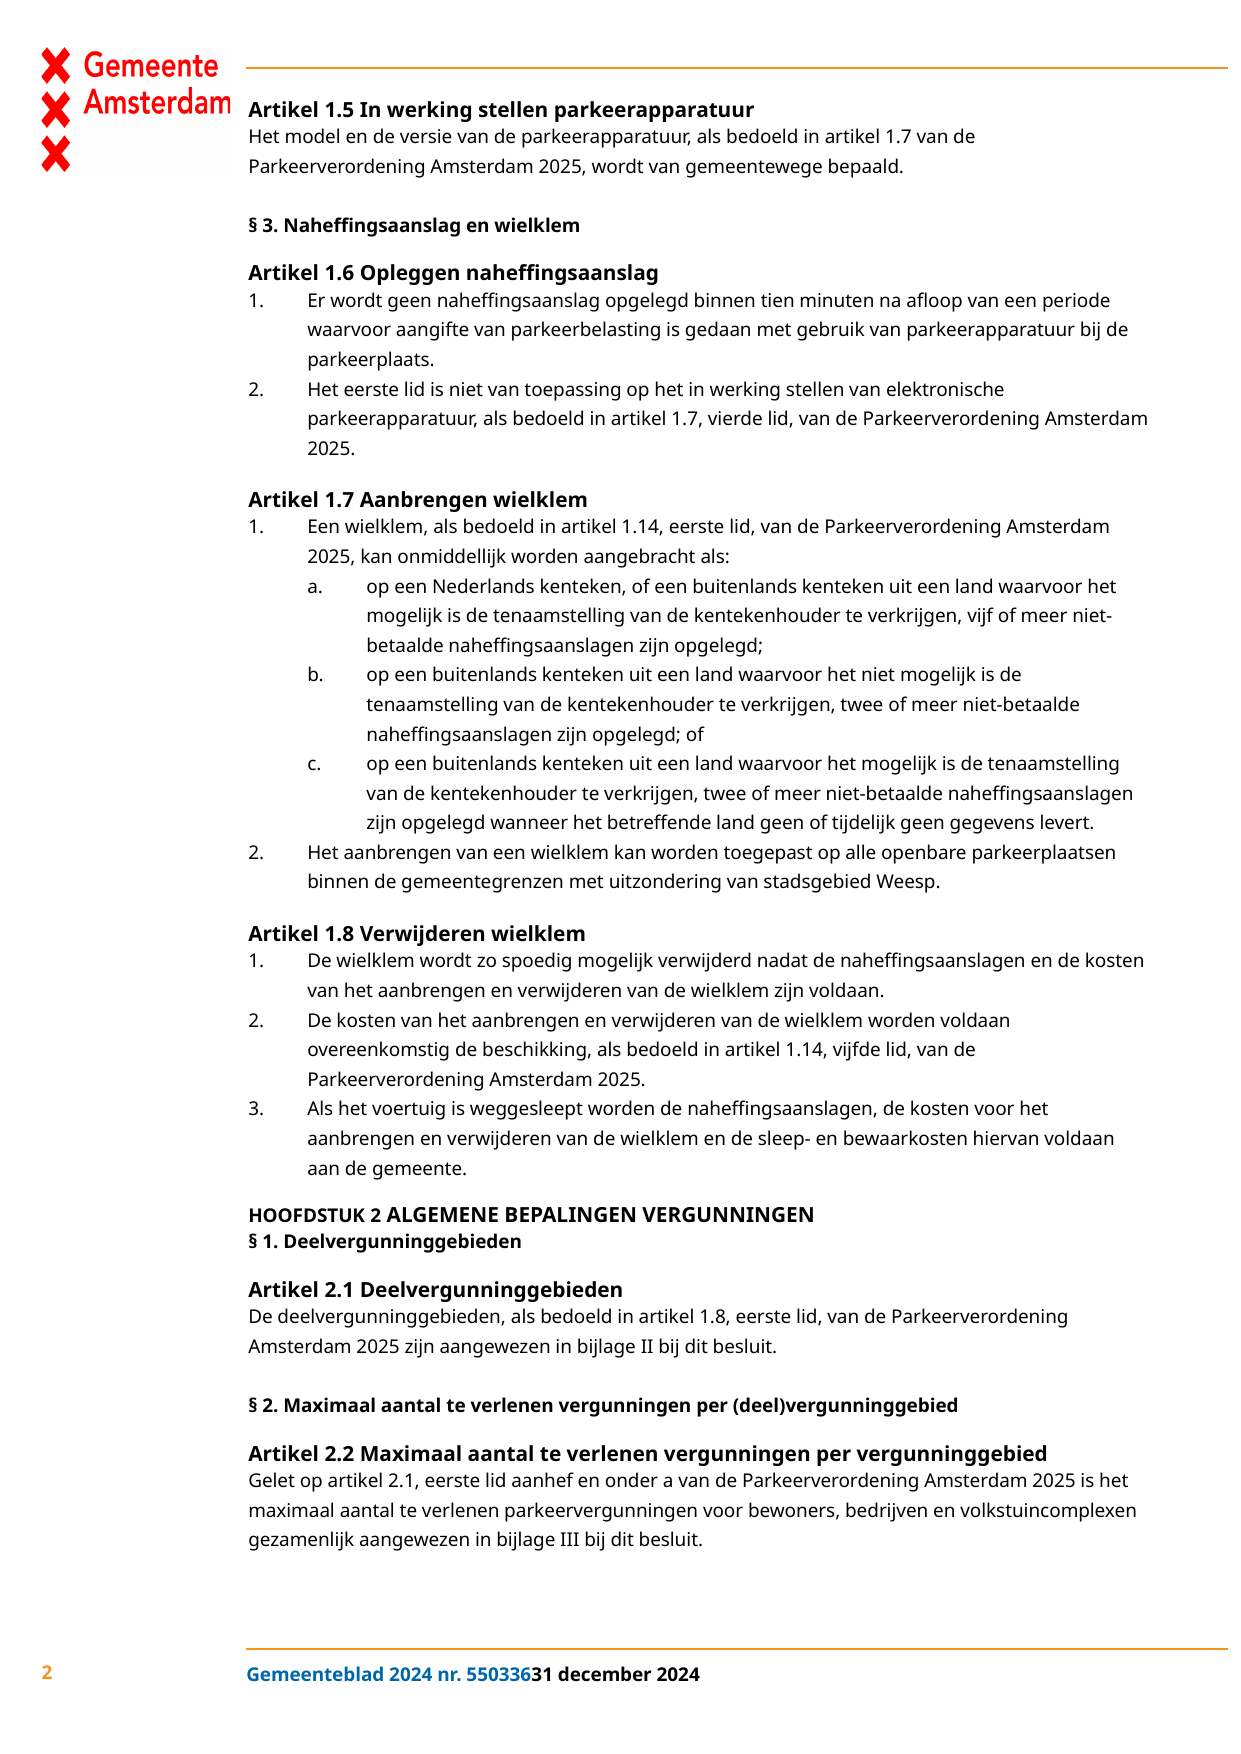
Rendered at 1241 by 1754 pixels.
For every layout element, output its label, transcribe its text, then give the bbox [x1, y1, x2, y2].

text Het model en de versie van de parkeerapparatuur, als bedoeld in artikel 1.7 van de Parkeerverordening Amsterdam 2025, wordt van gemeentewege bepaald. [248, 123, 1152, 178]
list Een wielklem, als bedoeld in artikel 1.14, eerste lid, van de Parkeerverordening Amsterdam 2025, kan onmiddellijk worden aangebracht als: [248, 514, 1152, 569]
list Het aanbrengen van een wielklem kan worden toegepast op alle openbare parkeerplaatsen binnen de gemeentegrenzen met uitzondering van stadsgebied Weesp. [248, 839, 1152, 894]
list De wielklem wordt zo spoedig mogelijk verwijderd nadat de naheffingsaanslagen en de kosten van het aanbrengen en verwijderen van de wielklem zijn voldaan. [248, 948, 1152, 1003]
list Het eerste lid is niet van toepassing op het in werking stellen van elektronische parkeerapparatuur, als bedoeld in artikel 1.7, vierde lid, van de Parkeerverordening Amsterdam 2025. [248, 376, 1152, 461]
text Artikel 1.8 Verwijderen wielklem [248, 919, 1152, 948]
text Gelet op artikel 2.1, eerste lid aanhef en onder a van de Parkeerverordening Amsterdam 2025 is het maximaal aantal te verlenen parkeervergunningen voor bewoners, bedrijven en volkstuincomplexen gezamenlijk aangewezen in bijlage III bij dit besluit. [248, 1467, 1152, 1552]
picture [41, 47, 231, 172]
list op een Nederlands kenteken, of een buitenlands kenteken uit een land waarvoor het mogelijk is de tenaamstelling van de kentekenhouder te verkrijgen, vijf of meer niet-betaalde naheffingsaanslagen zijn opgelegd; [307, 573, 1152, 658]
text Artikel 1.6 Opleggen naheffingsaanslag [248, 258, 1152, 287]
text § 2. Maximaal aantal te verlenen vergunningen per (deel)vergunninggebied [248, 1392, 1152, 1418]
text Artikel 2.2 Maximaal aantal te verlenen vergunningen per vergunninggebied [248, 1439, 1152, 1467]
list Als het voertuig is weggesleept worden de naheffingsaanslagen, de kosten voor het aanbrengen en verwijderen van de wielklem en de sleep- en bewaarkosten hiervan voldaan aan de gemeente. [248, 1096, 1152, 1180]
text Artikel 2.1 Deelvergunninggebieden [248, 1275, 1152, 1304]
list op een buitenlands kenteken uit een land waarvoor het niet mogelijk is de tenaamstelling van de kentekenhouder te verkrijgen, twee of meer niet-betaalde naheffingsaanslagen zijn opgelegd; of [307, 662, 1152, 747]
text § 3. Naheffingsaanslag en wielklem [248, 212, 1152, 238]
text Artikel 1.7 Aanbrengen wielklem [248, 485, 1152, 514]
text Artikel 1.5 In werking stellen parkeerapparatuur [248, 95, 1152, 123]
list op een buitenlands kenteken uit een land waarvoor het mogelijk is de tenaamstelling van de kentekenhouder te verkrijgen, twee of meer niet-betaalde naheffingsaanslagen zijn opgelegd wanneer het betreffende land geen of tijdelijk geen gegevens levert. [307, 750, 1152, 835]
list De kosten van het aanbrengen en verwijderen van de wielklem worden voldaan overeenkomstig de beschikking, als bedoeld in artikel 1.14, vijfde lid, van de Parkeerverordening Amsterdam 2025. [248, 1007, 1152, 1092]
text HOOFDSTUK 2 ALGEMENE BEPALINGEN VERGUNNINGEN [248, 1200, 1152, 1229]
text De deelvergunninggebieden, als bedoeld in artikel 1.8, eerste lid, van de Parkeerverordening Amsterdam 2025 zijn aangewezen in bijlage II bij dit besluit. [248, 1304, 1152, 1359]
text § 1. Deelvergunninggebieden [248, 1229, 1152, 1254]
list Er wordt geen naheffingsaanslag opgelegd binnen tien minuten na afloop van een periode waarvoor aangifte van parkeerbelasting is gedaan met gebruik van parkeerapparatuur bij de parkeerplaats. [248, 287, 1152, 372]
